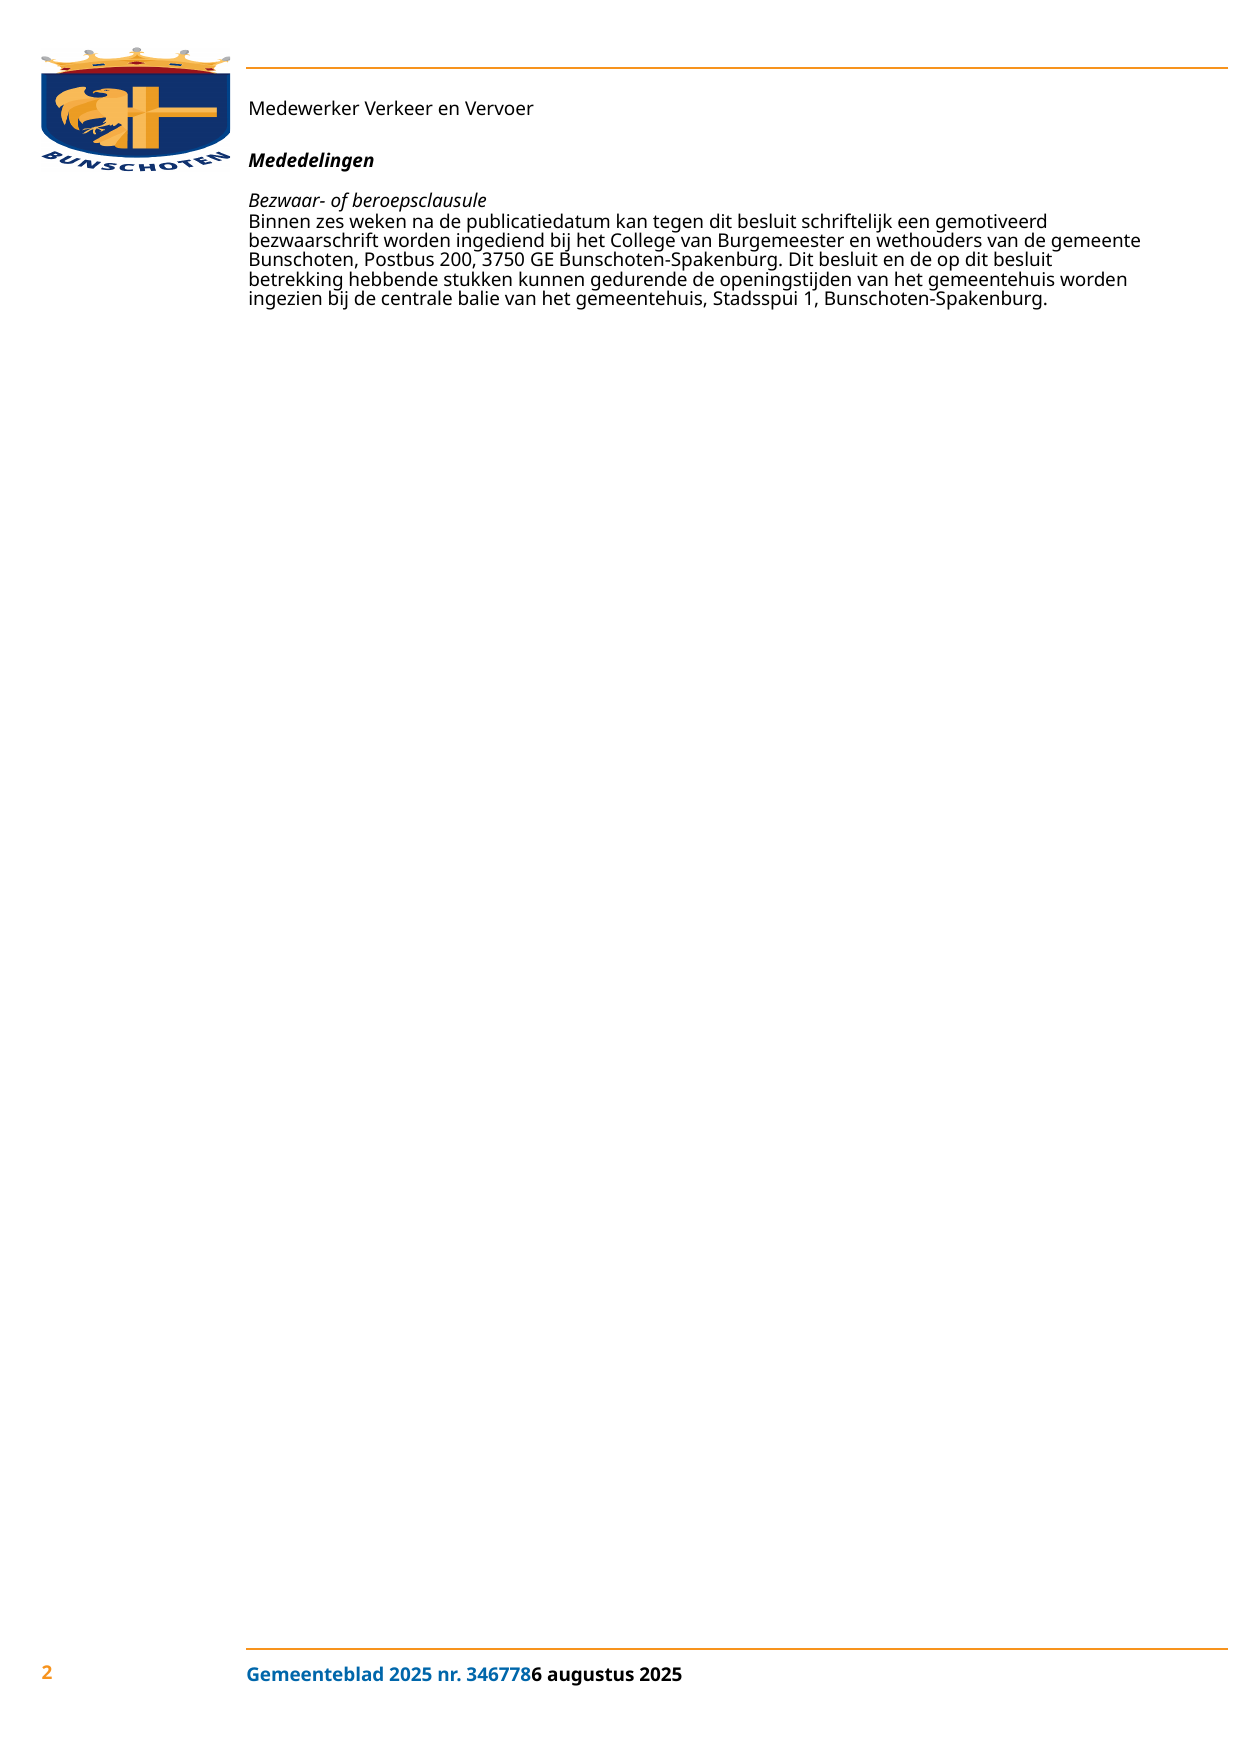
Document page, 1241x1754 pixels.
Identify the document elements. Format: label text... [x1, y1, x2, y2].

picture [41, 47, 231, 172]
text Medewerker Verkeer en Vervoer [248, 95, 1152, 121]
text Mededelingen [248, 148, 1152, 173]
text Binnen zes weken na de publicatiedatum kan tegen dit besluit schriftelijk een gemotiveerd bezwaarschrift worden ingediend bij het College van Burgemeester en wethouders van de gemeente Bunschoten, Postbus 200, 3750 GE Bunschoten-Spakenburg. Dit besluit en de op dit besluit betrekking hebbende stukken kunnen gedurende de openingstijden van het gemeentehuis worden ingezien bij de centrale balie van het gemeentehuis, Stadsspui 1, Bunschoten-Spakenburg. [248, 213, 1152, 309]
text Bezwaar- of beroepsclausule [248, 187, 1152, 213]
